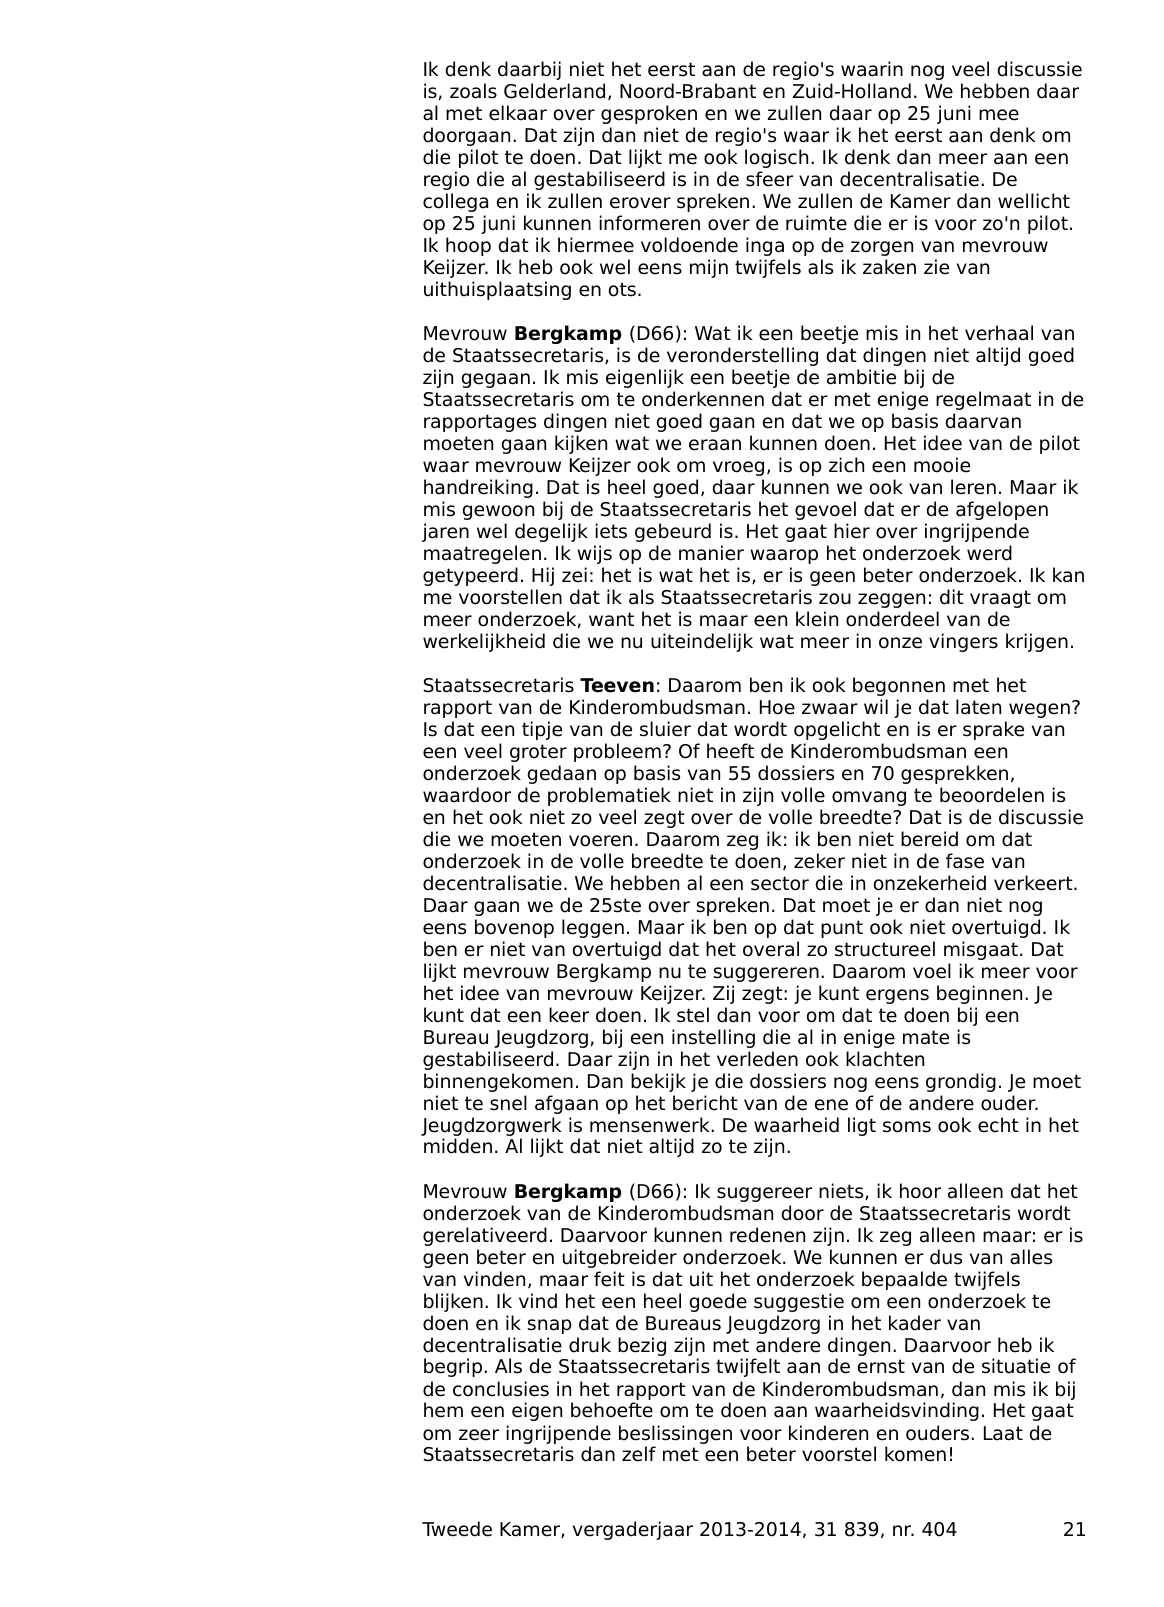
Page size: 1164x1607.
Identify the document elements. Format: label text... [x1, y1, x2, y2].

text Mevrouw Bergkamp (D66): Ik suggereer niets, ik hoor alleen dat het onderzoek van de Kinderombudsman door de Staatssecretaris wordt gerelativeerd. Daarvoor kunnen redenen zijn. Ik zeg alleen maar: er is geen beter en uitgebreider onderzoek. We kunnen er dus van alles van vinden, maar feit is dat uit het onderzoek bepaalde twijfels blijken. Ik vind het een heel goede suggestie om een onderzoek te doen en ik snap dat de Bureaus Jeugdzorg in het kader van decentralisatie druk bezig zijn met andere dingen. Daarvoor heb ik begrip. Als de Staatssecretaris twijfelt aan de ernst van de situatie of de conclusies in het rapport van de Kinderombudsman, dan mis ik bij hem een eigen behoefte om te doen aan waarheidsvinding. Het gaat om zeer ingrijpende beslissingen voor kinderen en ouders. Laat de Staatssecretaris dan zelf met een beter voorstel komen! [422, 1181, 1087, 1466]
text Ik denk daarbij niet het eerst aan de regio's waarin nog veel discussie is, zoals Gelderland, Noord-Brabant en Zuid-Holland. We hebben daar al met elkaar over gesproken en we zullen daar op 25 juni mee doorgaan. Dat zijn dan niet de regio's waar ik het eerst aan denk om die pilot te doen. Dat lijkt me ook logisch. Ik denk dan meer aan een regio die al gestabiliseerd is in de sfeer van decentralisatie. De collega en ik zullen erover spreken. We zullen de Kamer dan wellicht op 25 juni kunnen informeren over de ruimte die er is voor zo'n pilot. Ik hoop dat ik hiermee voldoende inga op de zorgen van mevrouw Keijzer. Ik heb ook wel eens mijn twijfels als ik zaken zie van uithuisplaatsing en ots. [422, 59, 1087, 301]
text Mevrouw Bergkamp (D66): Wat ik een beetje mis in het verhaal van de Staatssecretaris, is de veronderstelling dat dingen niet altijd goed zijn gegaan. Ik mis eigenlijk een beetje de ambitie bij de Staatssecretaris om te onderkennen dat er met enige regelmaat in de rapportages dingen niet goed gaan en dat we op basis daarvan moeten gaan kijken wat we eraan kunnen doen. Het idee van de pilot waar mevrouw Keijzer ook om vroeg, is op zich een mooie handreiking. Dat is heel goed, daar kunnen we ook van leren. Maar ik mis gewoon bij de Staatssecretaris het gevoel dat er de afgelopen jaren wel degelijk iets gebeurd is. Het gaat hier over ingrijpende maatregelen. Ik wijs op de manier waarop het onderzoek werd getypeerd. Hij zei: het is wat het is, er is geen beter onderzoek. Ik kan me voorstellen dat ik als Staatssecretaris zou zeggen: dit vraagt om meer onderzoek, want het is maar een klein onderdeel van de werkelijkheid die we nu uiteindelijk wat meer in onze vingers krijgen. [422, 323, 1087, 653]
text Staatssecretaris Teeven: Daarom ben ik ook begonnen met het rapport van de Kinderombudsman. Hoe zwaar wil je dat laten wegen? Is dat een tipje van de sluier dat wordt opgelicht en is er sprake van een veel groter probleem? Of heeft de Kinderombudsman een onderzoek gedaan op basis van 55 dossiers en 70 gesprekken, waardoor de problematiek niet in zijn volle omvang te beoordelen is en het ook niet zo veel zegt over de volle breedte? Dat is de discussie die we moeten voeren. Daarom zeg ik: ik ben niet bereid om dat onderzoek in de volle breedte te doen, zeker niet in de fase van decentralisatie. We hebben al een sector die in onzekerheid verkeert. Daar gaan we de 25ste over spreken. Dat moet je er dan niet nog eens bovenop leggen. Maar ik ben op dat punt ook niet overtuigd. Ik ben er niet van overtuigd dat het overal zo structureel misgaat. Dat lijkt mevrouw Bergkamp nu te suggereren. Daarom voel ik meer voor het idee van mevrouw Keijzer. Zij zegt: je kunt ergens beginnen. Je kunt dat een keer doen. Ik stel dan voor om dat te doen bij een Bureau Jeugdzorg, bij een instelling die al in enige mate is gestabiliseerd. Daar zijn in het verleden ook klachten binnengekomen. Dan bekijk je die dossiers nog eens grondig. Je moet niet te snel afgaan op het bericht van de ene of de andere ouder. Jeugdzorgwerk is mensenwerk. De waarheid ligt soms ook echt in het midden. Al lijkt dat niet altijd zo te zijn. [422, 675, 1087, 1158]
